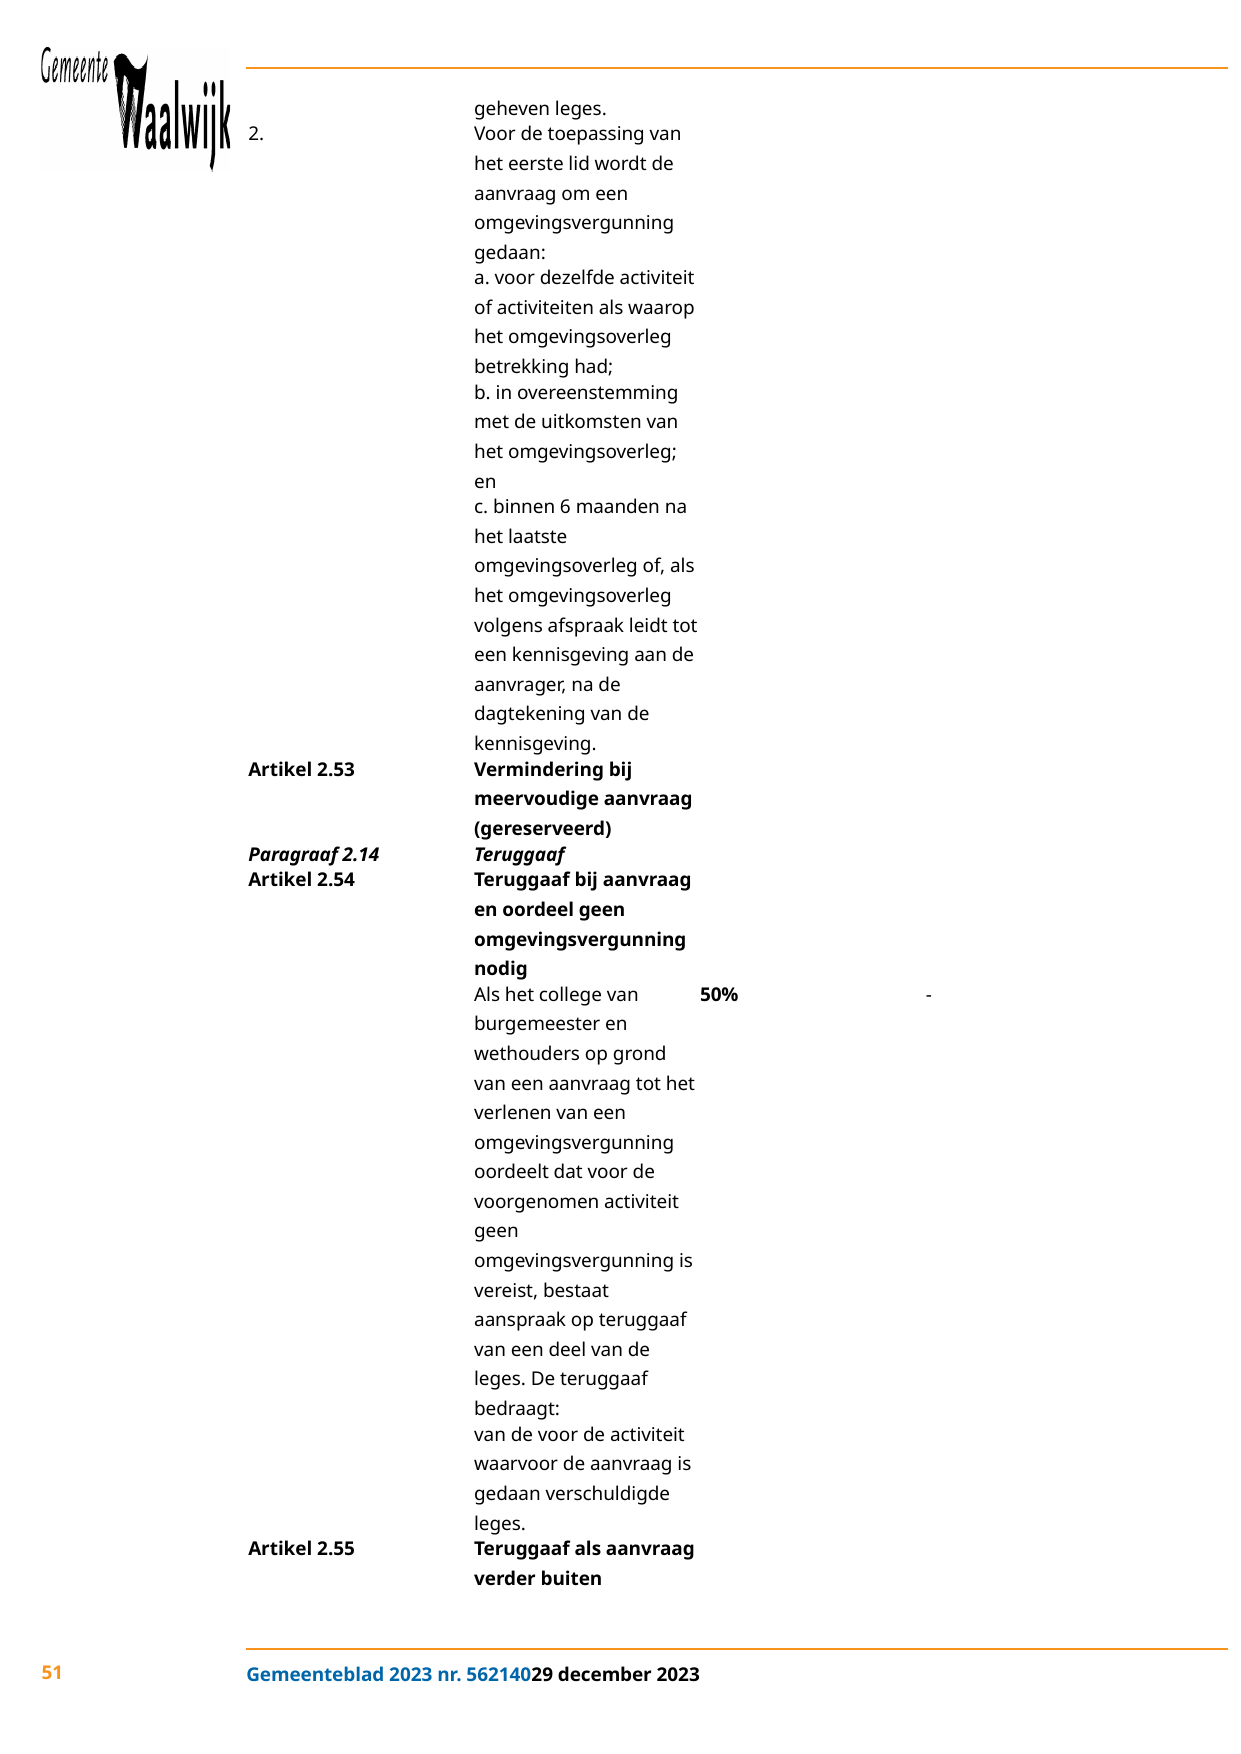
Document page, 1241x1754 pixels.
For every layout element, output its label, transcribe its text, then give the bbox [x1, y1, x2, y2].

table_cell Als het college van burgemeester en wethouders op grond van een aanvraag tot het verlenen van een omgevingsvergunning oordeelt dat voor de voorgenomen activiteit geen omgevingsvergunning is vereist, bestaat aanspraak op teruggaaf van een deel van de leges. De teruggaaf bedraagt: [474, 981, 700, 1421]
table_cell [926, 1535, 1152, 1591]
table_cell Artikel 2.54 [248, 867, 474, 981]
table_cell [248, 1421, 474, 1535]
picture [41, 47, 231, 172]
table_cell Teruggaaf [474, 841, 700, 867]
table_cell [700, 121, 926, 264]
table_cell [700, 95, 926, 121]
table_cell geheven leges. [474, 95, 700, 121]
table_cell Teruggaaf bij aanvraag en oordeel geen omgevingsvergunning nodig [474, 867, 700, 981]
table_cell Voor de toepassing van het eerste lid wordt de aanvraag om een omgevingsvergunning gedaan: [474, 121, 700, 264]
table_cell a. voor dezelfde activiteit of activiteiten als waarop het omgevingsoverleg betrekking had; [474, 265, 700, 379]
table_cell [926, 1421, 1152, 1535]
table_cell c. binnen 6 maanden na het laatste omgevingsoverleg of, als het omgevingsoverleg volgens afspraak leidt tot een kennisgeving aan de aanvrager, na de dagtekening van de kennisgeving. [474, 494, 700, 756]
table_cell [700, 1535, 926, 1591]
table_cell [700, 1421, 926, 1535]
table_cell Artikel 2.53 [248, 756, 474, 841]
table_cell [926, 494, 1152, 756]
table_cell Paragraaf 2.14 [248, 841, 474, 867]
table_cell 50% [700, 981, 926, 1421]
table_cell [248, 981, 474, 1421]
table_cell Artikel 2.55 [248, 1535, 474, 1591]
table_cell [926, 121, 1152, 264]
table_cell [700, 379, 926, 493]
table_cell Vermindering bij meervoudige aanvraag (gereserveerd) [474, 756, 700, 841]
table_cell [926, 756, 1152, 841]
table_cell van de voor de activiteit waarvoor de aanvraag is gedaan verschuldigde leges. [474, 1421, 700, 1535]
table_cell [926, 841, 1152, 867]
table_cell [926, 379, 1152, 493]
table_cell [700, 867, 926, 981]
table_cell [700, 756, 926, 841]
table_cell Teruggaaf als aanvraag verder buiten [474, 1535, 700, 1591]
table_cell [926, 95, 1152, 121]
table_cell [926, 867, 1152, 981]
table_cell [926, 265, 1152, 379]
table_cell [700, 494, 926, 756]
table_cell 2. [248, 121, 474, 756]
table_cell [248, 95, 474, 121]
table_cell - [926, 981, 1152, 1421]
table_cell [700, 841, 926, 867]
table_cell b. in overeenstemming met de uitkomsten van het omgevingsoverleg; en [474, 379, 700, 493]
table_cell [700, 265, 926, 379]
